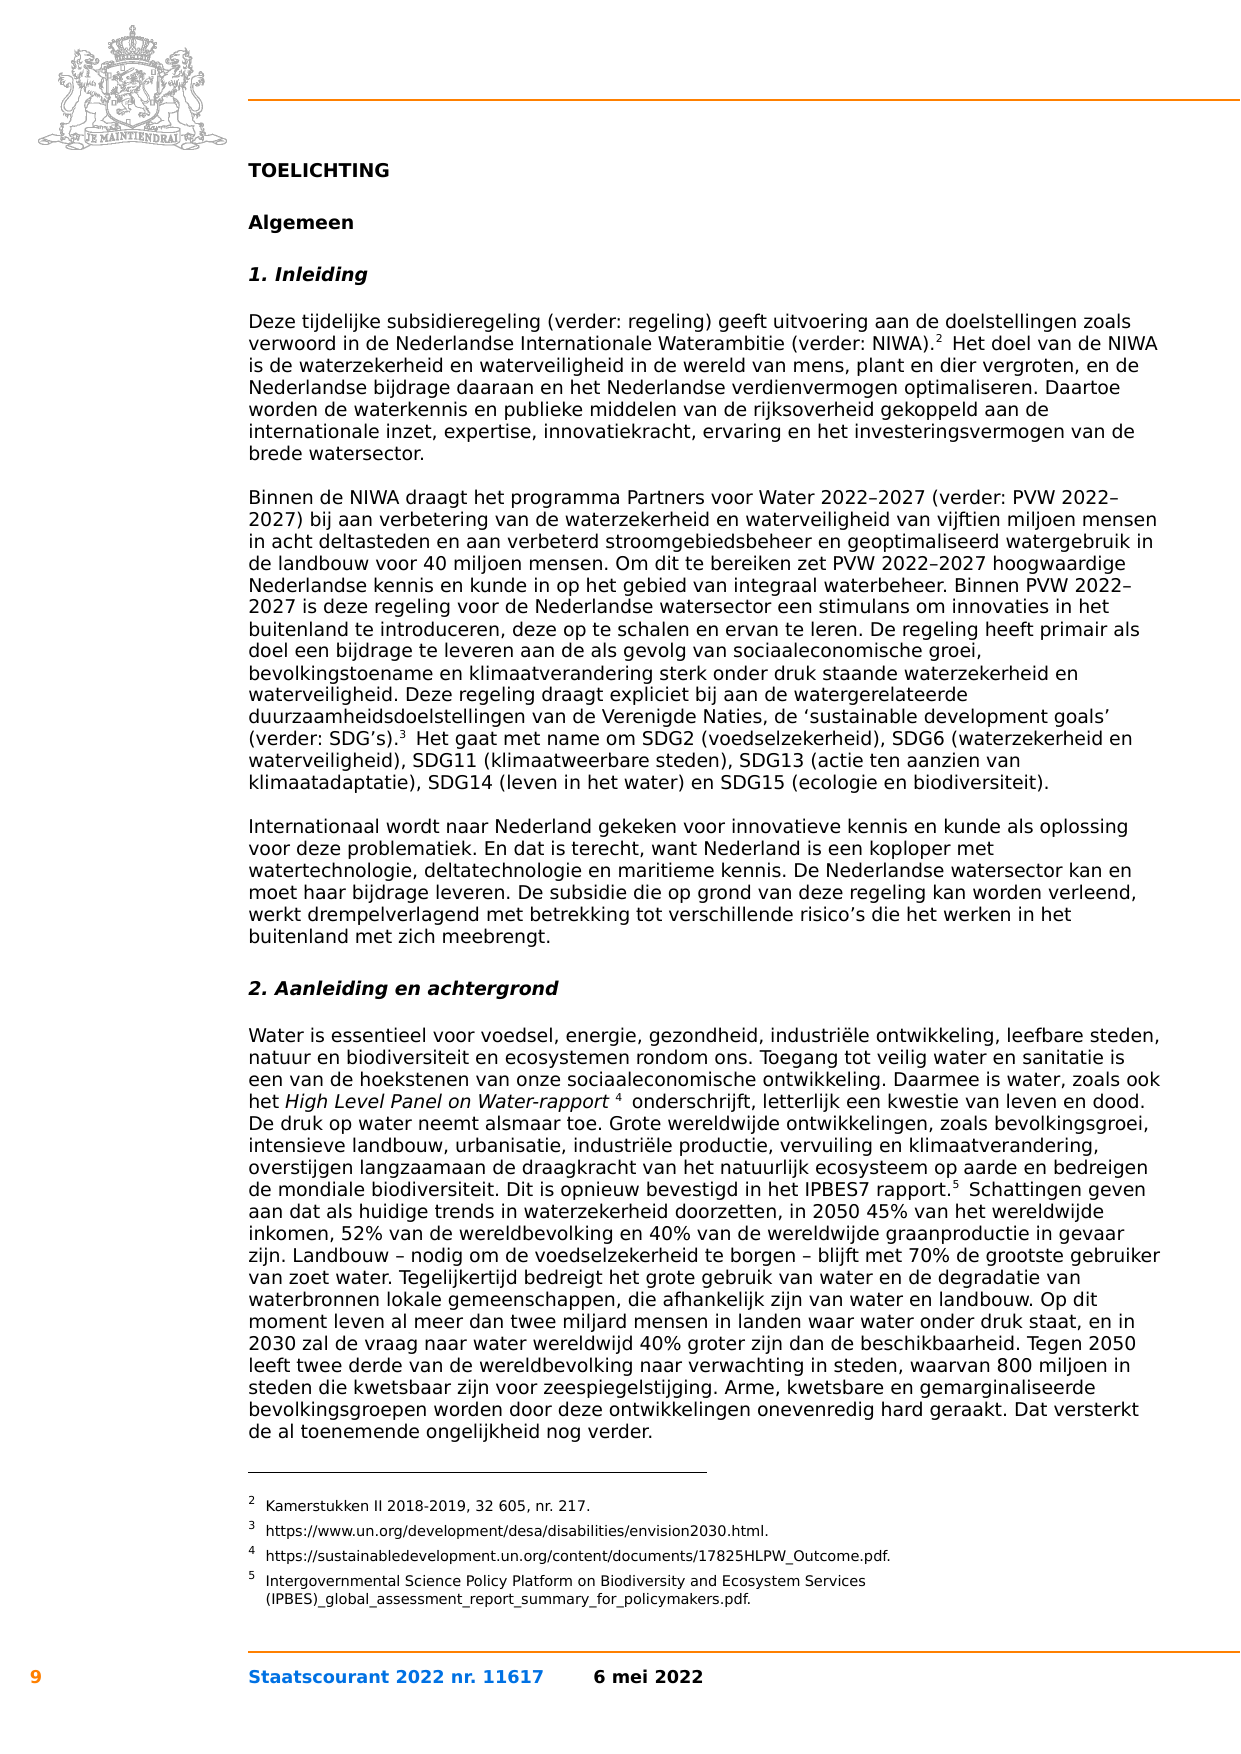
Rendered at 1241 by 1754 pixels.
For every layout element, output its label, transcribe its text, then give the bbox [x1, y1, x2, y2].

text https://sustainabledevelopment.un.org/content/documents/17825HLPW_Outcome.pdf. [248, 1544, 1163, 1566]
text Binnen de NIWA draagt het programma Partners voor Water 2022–2027 (verder: PVW 2022–2027) bij aan verbetering van de waterzekerheid en waterveiligheid van vijftien miljoen mensen in acht deltasteden en aan verbeterd stroomgebiedsbeheer en geoptimaliseerd watergebruik in de landbouw voor 40 miljoen mensen. Om dit te bereiken zet PVW 2022–2027 hoogwaardige Nederlandse kennis en kunde in op het gebied van integraal waterbeheer. Binnen PVW 2022–2027 is deze regeling voor de Nederlandse watersector een stimulans om innovaties in het buitenland te introduceren, deze op te schalen en ervan te leren. De regeling heeft primair als doel een bijdrage te leveren aan de als gevolg van sociaaleconomische groei, bevolkingstoename en klimaatverandering sterk onder druk staande waterzekerheid en waterveiligheid. Deze regeling draagt expliciet bij aan de watergerelateerde duurzaamheidsdoelstellingen van de Verenigde Naties, de ‘sustainable development goals’ (verder: SDG’s). Het gaat met name om SDG2 (voedselzekerheid), SDG6 (waterzekerheid en waterveiligheid), SDG11 (klimaatweerbare steden), SDG13 (actie ten aanzien van klimaatadaptatie), SDG14 (leven in het water) en SDG15 (ecologie en biodiversiteit). [248, 487, 1163, 794]
picture [38, 25, 227, 150]
text Internationaal wordt naar Nederland gekeken voor innovatieve kennis en kunde als oplossing voor deze problematiek. En dat is terecht, want Nederland is een koploper met watertechnologie, deltatechnologie en maritieme kennis. De Nederlandse watersector kan en moet haar bijdrage leveren. De subsidie die op grond van deze regeling kan worden verleend, werkt drempelverlagend met betrekking tot verschillende risico’s die het werken in het buitenland met zich meebrengt. [248, 816, 1163, 948]
text https://www.un.org/development/desa/disabilities/envision2030.html. [248, 1519, 1163, 1541]
text Water is essentieel voor voedsel, energie, gezondheid, industriële ontwikkeling, leefbare steden, natuur en biodiversiteit en ecosystemen rondom ons. Toegang tot veilig water en sanitatie is een van de hoekstenen van onze sociaaleconomische ontwikkeling. Daarmee is water, zoals ook het High Level Panel on Water-rapport onderschrijft, letterlijk een kwestie van leven en dood. De druk op water neemt alsmaar toe. Grote wereldwijde ontwikkelingen, zoals bevolkingsgroei, intensieve landbouw, urbanisatie, industriële productie, vervuiling en klimaatverandering, overstijgen langzaamaan de draagkracht van het natuurlijk ecosysteem op aarde en bedreigen de mondiale biodiversiteit. Dit is opnieuw bevestigd in het IPBES7 rapport. Schattingen geven aan dat als huidige trends in waterzekerheid doorzetten, in 2050 45% van het wereldwijde inkomen, 52% van de wereldbevolking en 40% van de wereldwijde graanproductie in gevaar zijn. Landbouw – nodig om de voedselzekerheid te borgen – blijft met 70% de grootste gebruiker van zoet water. Tegelijkertijd bedreigt het grote gebruik van water en de degradatie van waterbronnen lokale gemeenschappen, die afhankelijk zijn van water en landbouw. Op dit moment leven al meer dan twee miljard mensen in landen waar water onder druk staat, en in 2030 zal de vraag naar water wereldwijd 40% groter zijn dan de beschikbaarheid. Tegen 2050 leeft twee derde van de wereldbevolking naar verwachting in steden, waarvan 800 miljoen in steden die kwetsbaar zijn voor zeespiegelstijging. Arme, kwetsbare en gemarginaliseerde bevolkingsgroepen worden door deze ontwikkelingen onevenredig hard geraakt. Dat versterkt de al toenemende ongelijkheid nog verder. [248, 1025, 1163, 1443]
subtitle 2. Aanleiding en achtergrond [248, 978, 1163, 1000]
text Deze tijdelijke subsidieregeling (verder: regeling) geeft uitvoering aan de doelstellingen zoals verwoord in de Nederlandse Internationale Waterambitie (verder: NIWA). Het doel van de NIWA is de waterzekerheid en waterveiligheid in de wereld van mens, plant en dier vergroten, en de Nederlandse bijdrage daaraan en het Nederlandse verdienvermogen optimaliseren. Daartoe worden de waterkennis en publieke middelen van de rijksoverheid gekoppeld aan de internationale inzet, expertise, innovatiekracht, ervaring en het investeringsvermogen van de brede watersector. [248, 311, 1163, 465]
text Intergovernmental Science Policy Platform on Biodiversity and Ecosystem Services (IPBES)_global_assessment_report_summary_for_policymakers.pdf. [248, 1569, 1163, 1608]
text Kamerstukken II 2018-2019, 32 605, nr. 217. [248, 1494, 1163, 1516]
subtitle TOELICHTING [248, 160, 1163, 182]
subtitle Algemeen [248, 212, 1163, 234]
subtitle 1. Inleiding [248, 264, 1163, 286]
